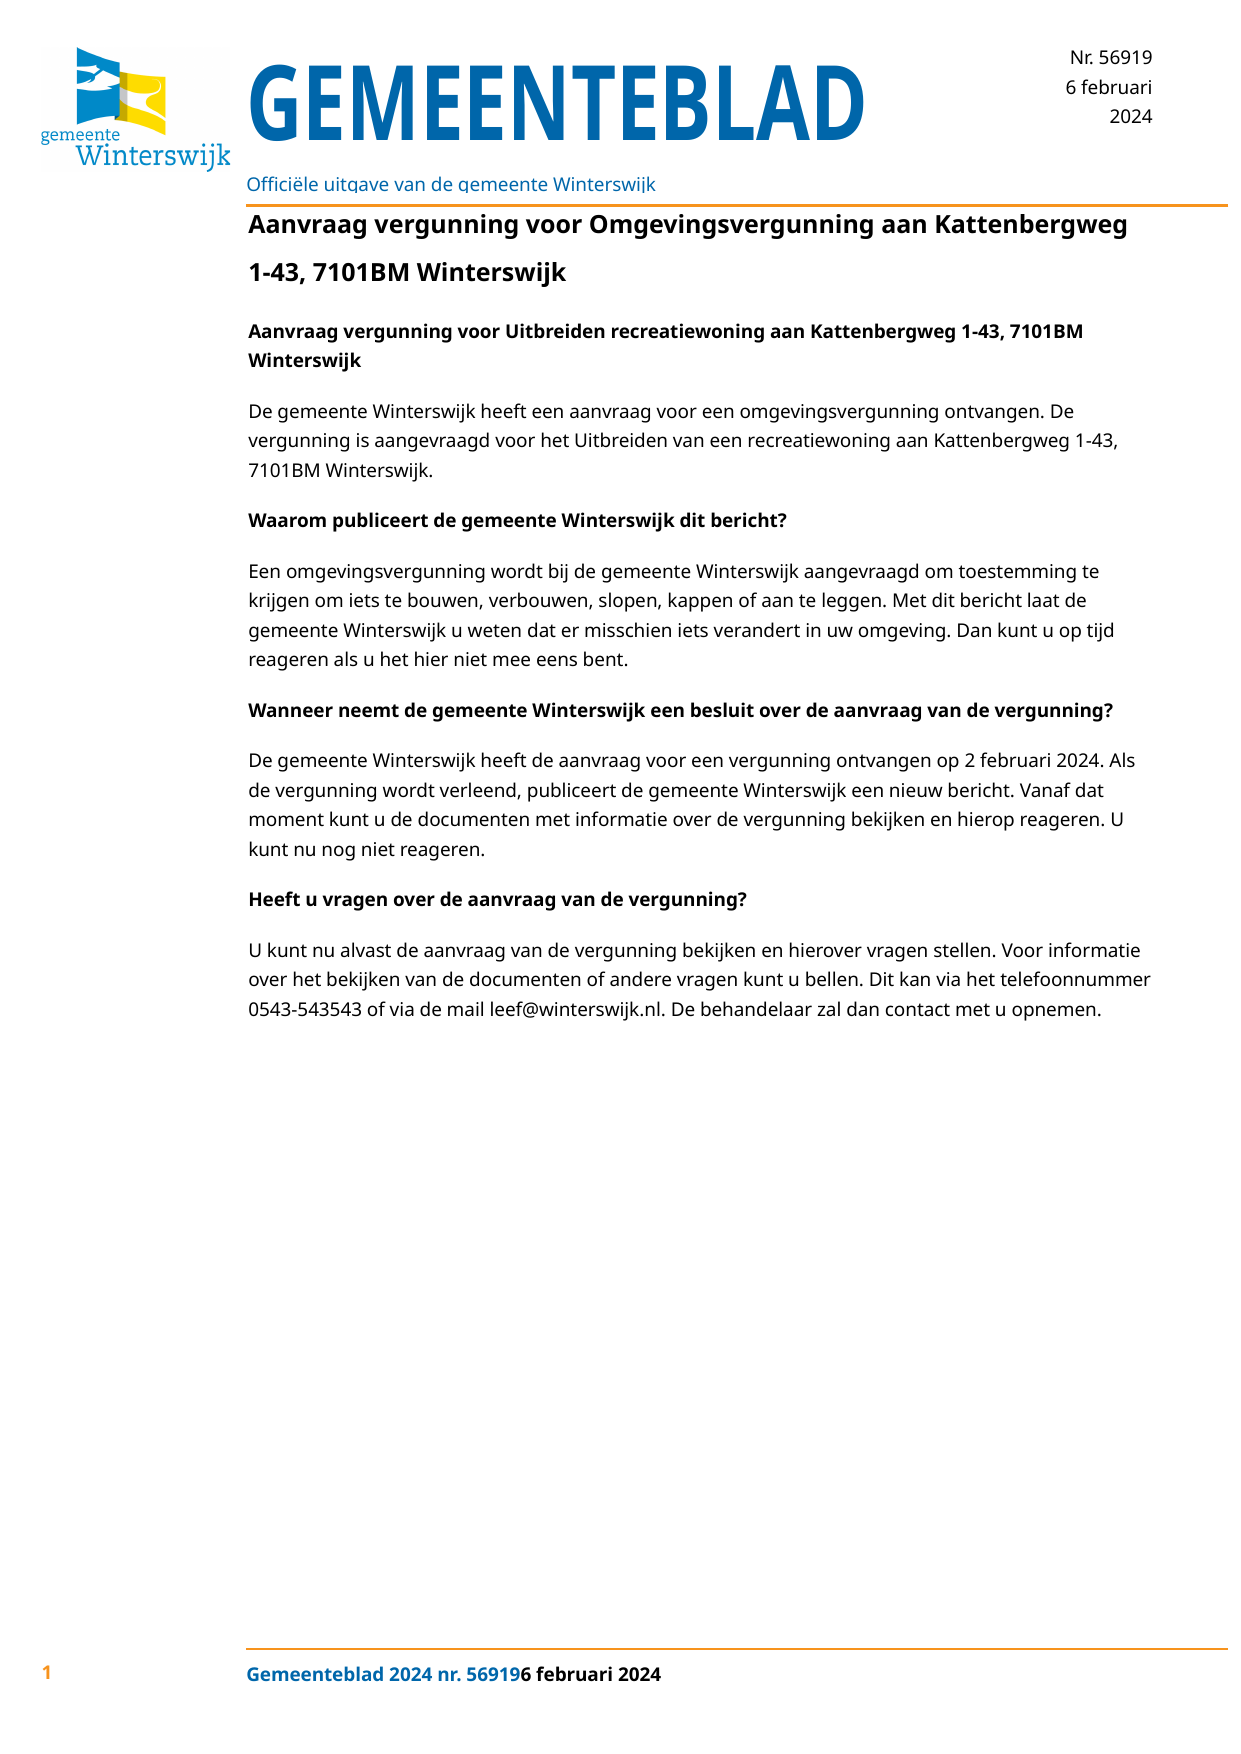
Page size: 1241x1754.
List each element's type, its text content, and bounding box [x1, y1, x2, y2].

text Een omgevingsvergunning wordt bij de gemeente Winterswijk aangevraagd om toestemming te krijgen om iets te bouwen, verbouwen, slopen, kappen of aan te leggen. Met dit bericht laat de gemeente Winterswijk u weten dat er misschien iets verandert in uw omgeving. Dan kunt u op tijd reageren als u het hier niet mee eens bent. [248, 558, 1152, 672]
picture [41, 47, 231, 172]
text U kunt nu alvast de aanvraag van de vergunning bekijken en hierover vragen stellen. Voor informatie over het bekijken van de documenten of andere vragen kunt u bellen. Dit kan via het telefoonnummer 0543-543543 of via de mail leef@winterswijk.nl. De behandelaar zal dan contact met u opnemen. [248, 937, 1152, 1022]
picture [225, 153, 231, 162]
text Wanneer neemt de gemeente Winterswijk een besluit over de aanvraag van de vergunning? [248, 697, 1152, 723]
text Heeft u vragen over de aanvraag van de vergunning? [248, 887, 1152, 912]
text Aanvraag vergunning voor Uitbreiden recreatiewoning aan Kattenbergweg 1-43, 7101BM Winterswijk [248, 318, 1152, 373]
text Aanvraag vergunning voor Omgevingsvergunning aan Kattenbergweg 1-43, 7101BM Winterswijk [248, 207, 1152, 288]
text De gemeente Winterswijk heeft de aanvraag voor een vergunning ontvangen op 2 februari 2024. Als de vergunning wordt verleend, publiceert de gemeente Winterswijk een nieuw bericht. Vanaf dat moment kunt u de documenten met informatie over de vergunning bekijken en hierop reageren. U kunt nu nog niet reageren. [248, 747, 1152, 862]
text Waarom publiceert de gemeente Winterswijk dit bericht? [248, 507, 1152, 533]
text De gemeente Winterswijk heeft een aanvraag voor een omgevingsvergunning ontvangen. De vergunning is aangevraagd voor het Uitbreiden van een recreatiewoning aan Kattenbergweg 1-43, 7101BM Winterswijk. [248, 398, 1152, 483]
